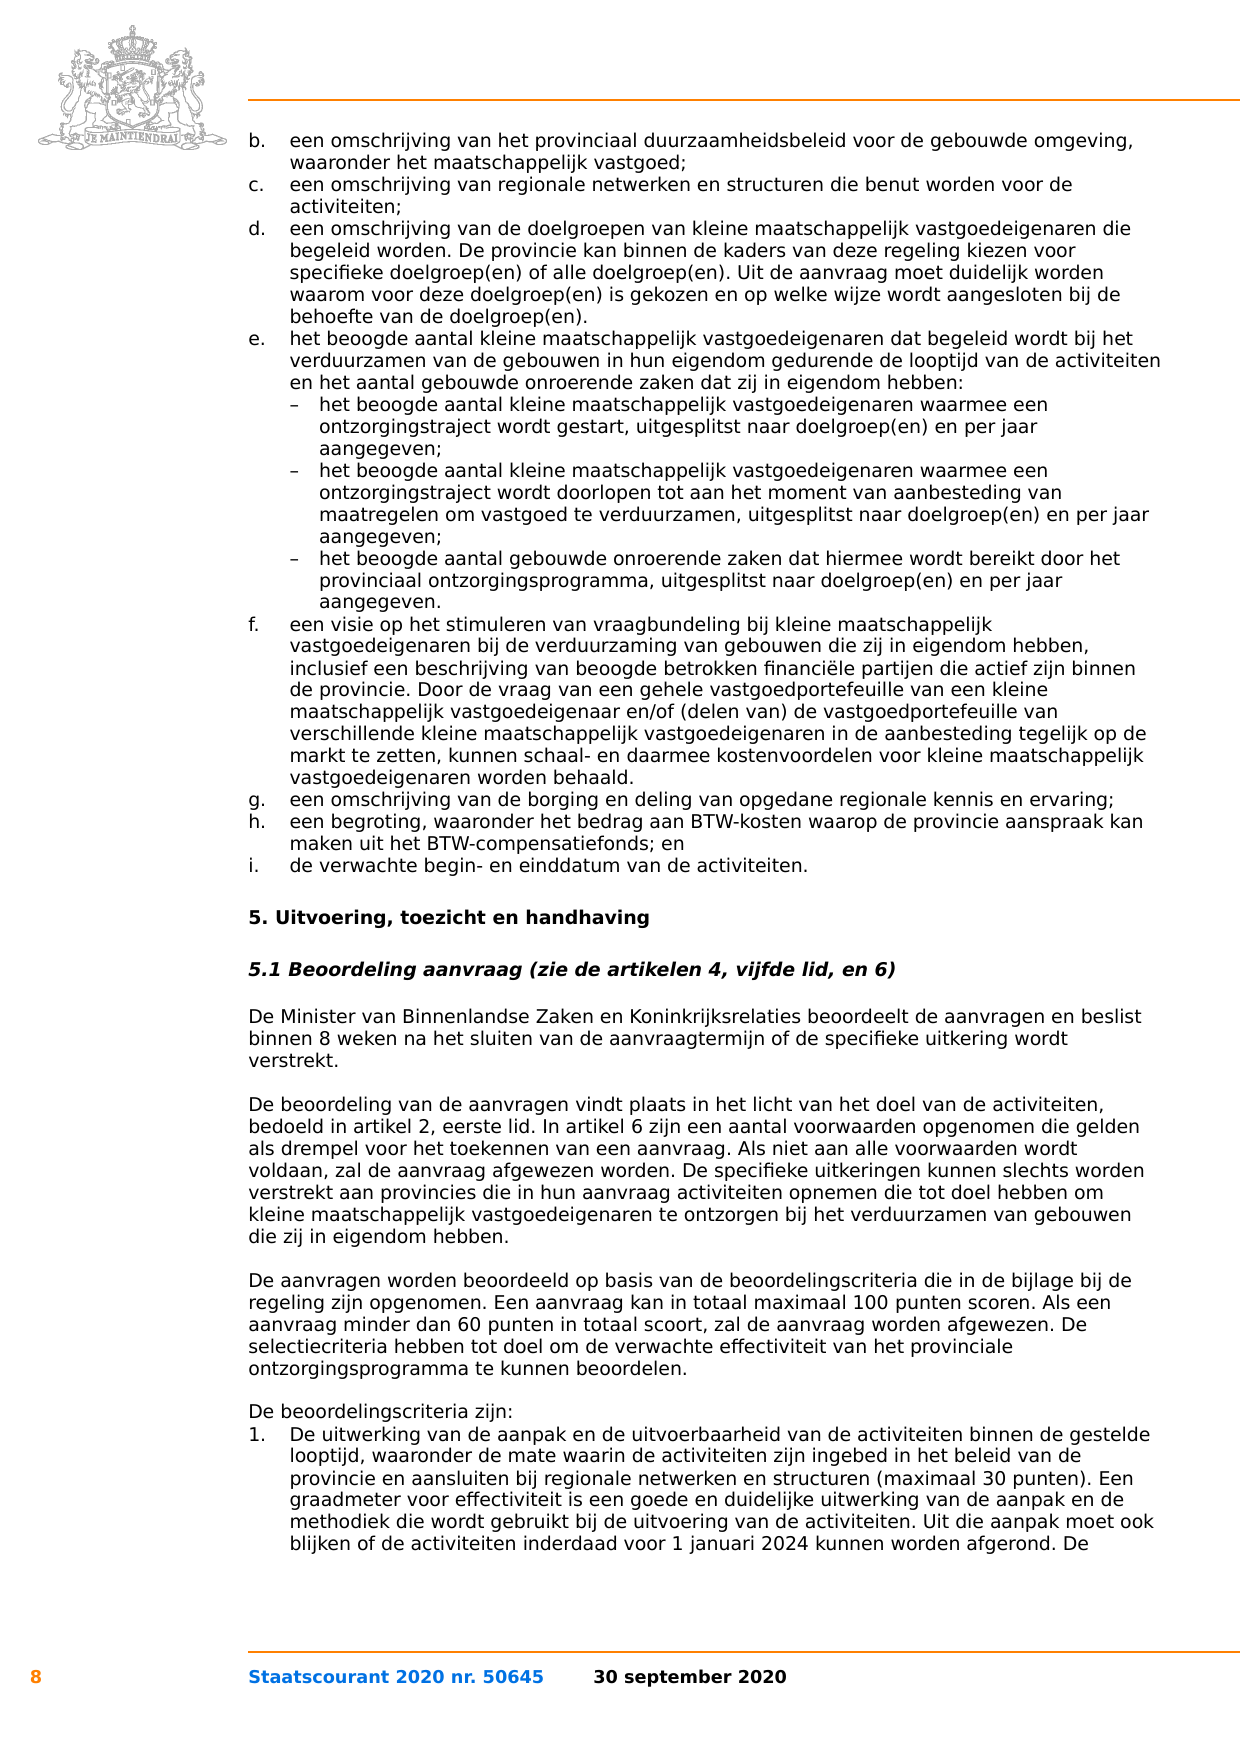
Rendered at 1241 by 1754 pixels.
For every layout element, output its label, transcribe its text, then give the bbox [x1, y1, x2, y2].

text De beoordelingscriteria zijn: [248, 1401, 1163, 1423]
text De Minister van Binnenlandse Zaken en Koninkrijksrelaties beoordeelt de aanvragen en beslist binnen 8 weken na het sluiten van de aanvraagtermijn of de specifieke uitkering wordt verstrekt. [248, 1006, 1163, 1072]
text e. het beoogde aantal kleine maatschappelijk vastgoedeigenaren dat begeleid wordt bij het verduurzamen van de gebouwen in hun eigendom gedurende de looptijd van de activiteiten en het aantal gebouwde onroerende zaken dat zij in eigendom hebben: [248, 328, 1163, 394]
text c. een omschrijving van regionale netwerken en structuren die benut worden voor de activiteiten; [248, 174, 1163, 218]
text De aanvragen worden beoordeeld op basis van de beoordelingscriteria die in de bijlage bij de regeling zijn opgenomen. Een aanvraag kan in totaal maximaal 100 punten scoren. Als een aanvraag minder dan 60 punten in totaal scoort, zal de aanvraag worden afgewezen. De selectiecriteria hebben tot doel om de verwachte effectiviteit van het provinciale ontzorgingsprogramma te kunnen beoordelen. [248, 1270, 1163, 1379]
text f. een visie op het stimuleren van vraagbundeling bij kleine maatschappelijk vastgoedeigenaren bij de verduurzaming van gebouwen die zij in eigendom hebben, inclusief een beschrijving van beoogde betrokken financiële partijen die actief zijn binnen de provincie. Door de vraag van een gehele vastgoedportefeuille van een kleine maatschappelijk vastgoedeigenaar en/of (delen van) de vastgoedportefeuille van verschillende kleine maatschappelijk vastgoedeigenaren in de aanbesteding tegelijk op de markt te zetten, kunnen schaal- en daarmee kostenvoordelen voor kleine maatschappelijk vastgoedeigenaren worden behaald. [248, 613, 1163, 789]
text d. een omschrijving van de doelgroepen van kleine maatschappelijk vastgoedeigenaren die begeleid worden. De provincie kan binnen de kaders van deze regeling kiezen voor specifieke doelgroep(en) of alle doelgroep(en). Uit de aanvraag moet duidelijk worden waarom voor deze doelgroep(en) is gekozen en op welke wijze wordt aangesloten bij de behoefte van de doelgroep(en). [248, 218, 1163, 328]
text h. een begroting, waaronder het bedrag aan BTW-kosten waarop de provincie aanspraak kan maken uit het BTW-compensatiefonds; en [248, 811, 1163, 855]
picture [38, 25, 227, 150]
text g. een omschrijving van de borging en deling van opgedane regionale kennis en ervaring; [248, 789, 1163, 811]
text i. de verwachte begin- en einddatum van de activiteiten. [248, 855, 1163, 877]
subtitle 5.1 Beoordeling aanvraag (zie de artikelen 4, vijfde lid, en 6) [248, 959, 1163, 981]
text – het beoogde aantal gebouwde onroerende zaken dat hiermee wordt bereikt door het provinciaal ontzorgingsprogramma, uitgesplitst naar doelgroep(en) en per jaar aangegeven. [289, 547, 1163, 613]
text 1. De uitwerking van de aanpak en de uitvoerbaarheid van de activiteiten binnen de gestelde looptijd, waaronder de mate waarin de activiteiten zijn ingebed in het beleid van de provincie en aansluiten bij regionale netwerken en structuren (maximaal 30 punten). Een graadmeter voor effectiviteit is een goede en duidelijke uitwerking van de aanpak en de methodiek die wordt gebruikt bij de uitvoering van de activiteiten. Uit die aanpak moet ook blijken of de activiteiten inderdaad voor 1 januari 2024 kunnen worden afgerond. De [248, 1423, 1163, 1555]
text b. een omschrijving van het provinciaal duurzaamheidsbeleid voor de gebouwde omgeving, waaronder het maatschappelijk vastgoed; [248, 130, 1163, 174]
text – het beoogde aantal kleine maatschappelijk vastgoedeigenaren waarmee een ontzorgingstraject wordt gestart, uitgesplitst naar doelgroep(en) en per jaar aangegeven; [289, 394, 1163, 459]
text – het beoogde aantal kleine maatschappelijk vastgoedeigenaren waarmee een ontzorgingstraject wordt doorlopen tot aan het moment van aanbesteding van maatregelen om vastgoed te verduurzamen, uitgesplitst naar doelgroep(en) en per jaar aangegeven; [289, 459, 1163, 547]
subtitle 5. Uitvoering, toezicht en handhaving [248, 907, 1163, 929]
text De beoordeling van de aanvragen vindt plaats in het licht van het doel van de activiteiten, bedoeld in artikel 2, eerste lid. In artikel 6 zijn een aantal voorwaarden opgenomen die gelden als drempel voor het toekennen van een aanvraag. Als niet aan alle voorwaarden wordt voldaan, zal de aanvraag afgewezen worden. De specifieke uitkeringen kunnen slechts worden verstrekt aan provincies die in hun aanvraag activiteiten opnemen die tot doel hebben om kleine maatschappelijk vastgoedeigenaren te ontzorgen bij het verduurzamen van gebouwen die zij in eigendom hebben. [248, 1094, 1163, 1248]
